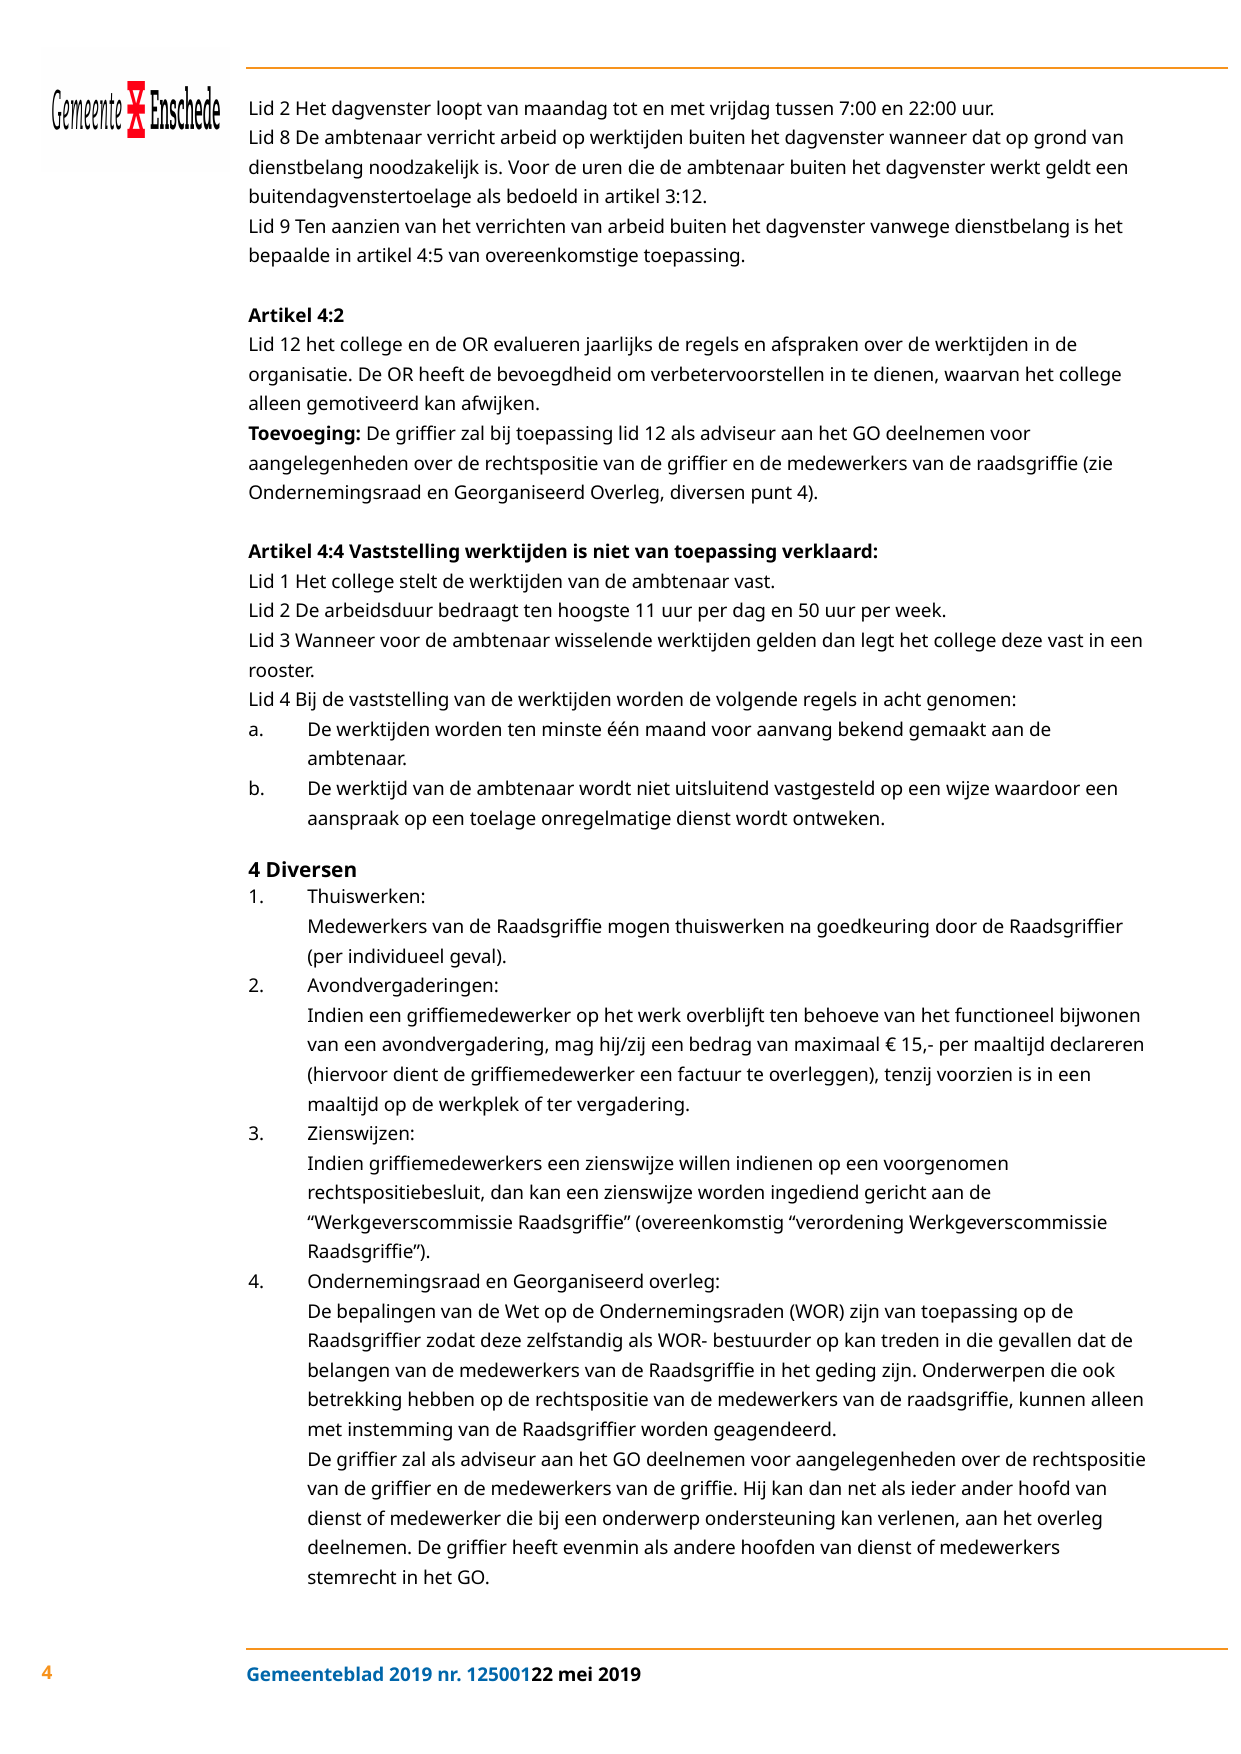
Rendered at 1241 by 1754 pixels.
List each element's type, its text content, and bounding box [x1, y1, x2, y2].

list Zienswijzen: [248, 1120, 1152, 1146]
text Artikel 4:2 [248, 302, 1152, 328]
text Toevoeging: De griffier zal bij toepassing lid 12 als adviseur aan het GO deelnemen voor aangelegenheden over de rechtspositie van de griffier en de medewerkers van de raadsgriffie (zie Ondernemingsraad en Georganiseerd Overleg, diversen punt 4). [248, 420, 1152, 505]
list De bepalingen van de Wet op de Ondernemingsraden (WOR) zijn van toepassing op de Raadsgriffier zodat deze zelfstandig als WOR- bestuurder op kan treden in die gevallen dat de belangen van de medewerkers van de Raadsgriffie in het geding zijn. Onderwerpen die ook betrekking hebben op de rechtspositie van de medewerkers van de raadsgriffie, kunnen alleen met instemming van de Raadsgriffier worden geagendeerd. [248, 1298, 1152, 1442]
text Lid 1 Het college stelt de werktijden van de ambtenaar vast. [248, 568, 1152, 594]
text Artikel 4:4 Vaststelling werktijden is niet van toepassing verklaard: [248, 538, 1152, 564]
text Lid 12 het college en de OR evalueren jaarlijks de regels en afspraken over de werktijden in de organisatie. De OR heeft de bevoegdheid om verbetervoorstellen in te dienen, waarvan het college alleen gemotiveerd kan afwijken. [248, 331, 1152, 416]
text Lid 9 Ten aanzien van het verrichten van arbeid buiten het dagvenster vanwege dienstbelang is het bepaalde in artikel 4:5 van overeenkomstige toepassing. [248, 213, 1152, 268]
text Lid 3 Wanneer voor de ambtenaar wisselende werktijden gelden dan legt het college deze vast in een rooster. [248, 627, 1152, 683]
list Medewerkers van de Raadsgriffie mogen thuiswerken na goedkeuring door de Raadsgriffier (per individueel geval). [248, 913, 1152, 968]
list Ondernemingsraad en Georganiseerd overleg: [248, 1268, 1152, 1294]
list De griffier zal als adviseur aan het GO deelnemen voor aangelegenheden over de rechtspositie van de griffier en de medewerkers van de griffie. Hij kan dan net als ieder ander hoofd van dienst of medewerker die bij een onderwerp ondersteuning kan verlenen, aan het overleg deelnemen. De griffier heeft evenmin als andere hoofden van dienst of medewerkers stemrecht in het GO. [248, 1446, 1152, 1590]
text Lid 2 Het dagvenster loopt van maandag tot en met vrijdag tussen 7:00 en 22:00 uur. [248, 95, 1152, 121]
text Lid 8 De ambtenaar verricht arbeid op werktijden buiten het dagvenster wanneer dat op grond van dienstbelang noodzakelijk is. Voor de uren die de ambtenaar buiten het dagvenster werkt geldt een buitendagvenstertoelage als bedoeld in artikel 3:12. [248, 124, 1152, 209]
list Avondvergaderingen: [248, 972, 1152, 998]
list Indien een griffiemedewerker op het werk overblijft ten behoeve van het functioneel bijwonen van een avondvergadering, mag hij/zij een bedrag van maximaal € 15,- per maaltijd declareren (hiervoor dient de griffiemedewerker een factuur te overleggen), tenzij voorzien is in een maaltijd op de werkplek of ter vergadering. [248, 1002, 1152, 1116]
list De werktijd van de ambtenaar wordt niet uitsluitend vastgesteld op een wijze waardoor een aanspraak op een toelage onregelmatige dienst wordt ontweken. [248, 775, 1152, 831]
text Lid 2 De arbeidsduur bedraagt ten hoogste 11 uur per dag en 50 uur per week. [248, 598, 1152, 623]
list Indien griffiemedewerkers een zienswijze willen indienen op een voorgenomen rechtspositiebesluit, dan kan een zienswijze worden ingediend gericht aan de “Werkgeverscommissie Raadsgriffie” (overeenkomstig “verordening Werkgeverscommissie Raadsgriffie”). [248, 1150, 1152, 1264]
picture [41, 47, 231, 172]
list De werktijden worden ten minste één maand voor aanvang bekend gemaakt aan de ambtenaar. [248, 716, 1152, 771]
text 4 Diversen [248, 855, 1152, 884]
list Thuiswerken: [248, 884, 1152, 909]
text Lid 4 Bij de vaststelling van de werktijden worden de volgende regels in acht genomen: [248, 686, 1152, 712]
